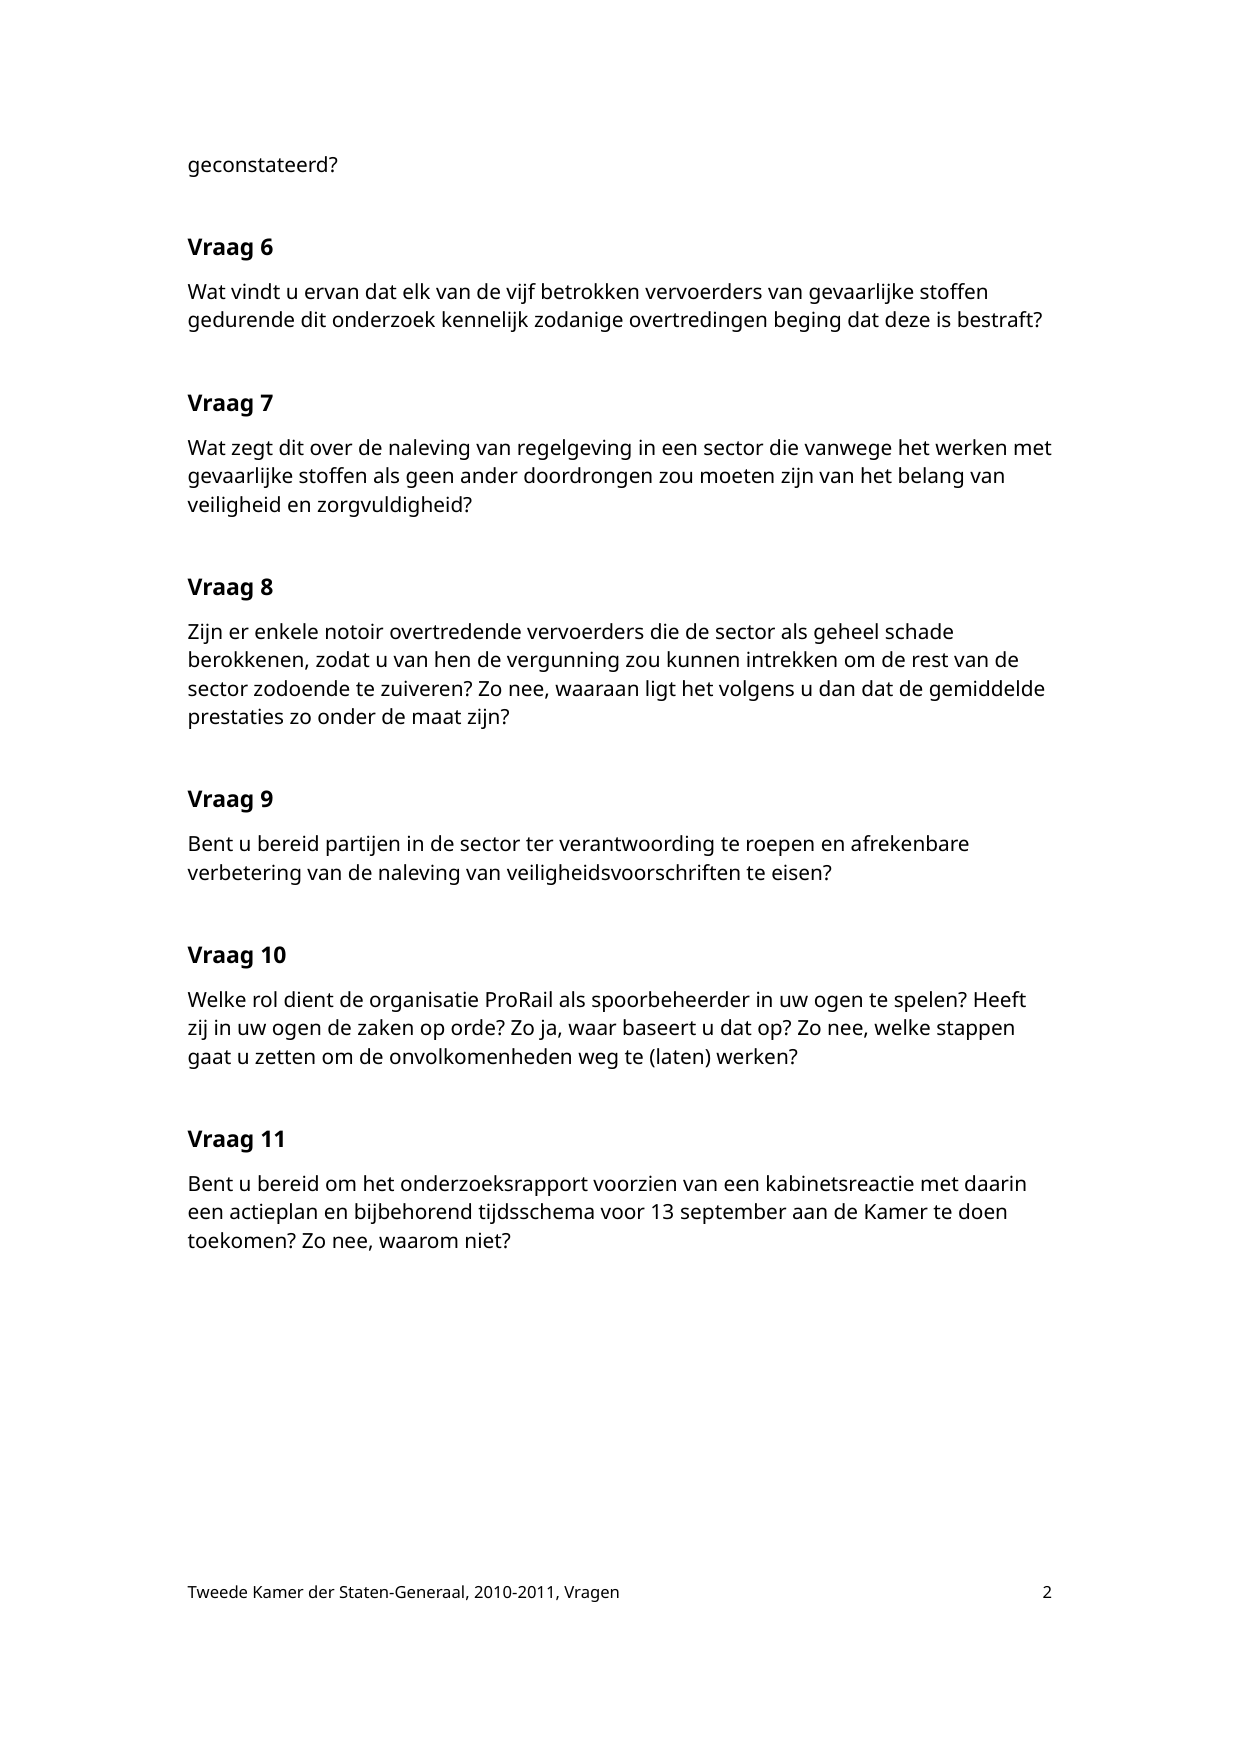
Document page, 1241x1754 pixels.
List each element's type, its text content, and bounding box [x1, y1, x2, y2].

subtitle Vraag 11 [187, 1123, 1053, 1154]
text Welke rol dient de organisatie ProRail als spoorbeheerder in uw ogen te spelen? Heeft zij in uw ogen de zaken op orde? Zo ja, waar baseert u dat op? Zo nee, welke stappen gaat u zetten om de onvolkomenheden weg te (laten) werken? [187, 985, 1053, 1070]
text Wat zegt dit over de naleving van regelgeving in een sector die vanwege het werken met gevaarlijke stoffen als geen ander doordrongen zou moeten zijn van het belang van veiligheid en zorgvuldigheid? [187, 433, 1053, 518]
text geconstateerd? [187, 150, 1053, 178]
subtitle Vraag 8 [187, 571, 1053, 602]
text Bent u bereid partijen in de sector ter verantwoording te roepen en afrekenbare verbetering van de naleving van veiligheidsvoorschriften te eisen? [187, 829, 1053, 886]
text Wat vindt u ervan dat elk van de vijf betrokken vervoerders van gevaarlijke stoffen gedurende dit onderzoek kennelijk zodanige overtredingen beging dat deze is bestraft? [187, 277, 1053, 334]
text Bent u bereid om het onderzoeksrapport voorzien van een kabinetsreactie met daarin een actieplan en bijbehorend tijdsschema voor 13 september aan de Kamer te doen toekomen? Zo nee, waarom niet? [187, 1169, 1053, 1254]
subtitle Vraag 7 [187, 387, 1053, 418]
subtitle Vraag 9 [187, 783, 1053, 814]
subtitle Vraag 10 [187, 939, 1053, 970]
text Zijn er enkele notoir overtredende vervoerders die de sector als geheel schade berokkenen, zodat u van hen de vergunning zou kunnen intrekken om de rest van de sector zodoende te zuiveren? Zo nee, waaraan ligt het volgens u dan dat de gemiddelde prestaties zo onder de maat zijn? [187, 617, 1053, 731]
subtitle Vraag 6 [187, 231, 1053, 262]
